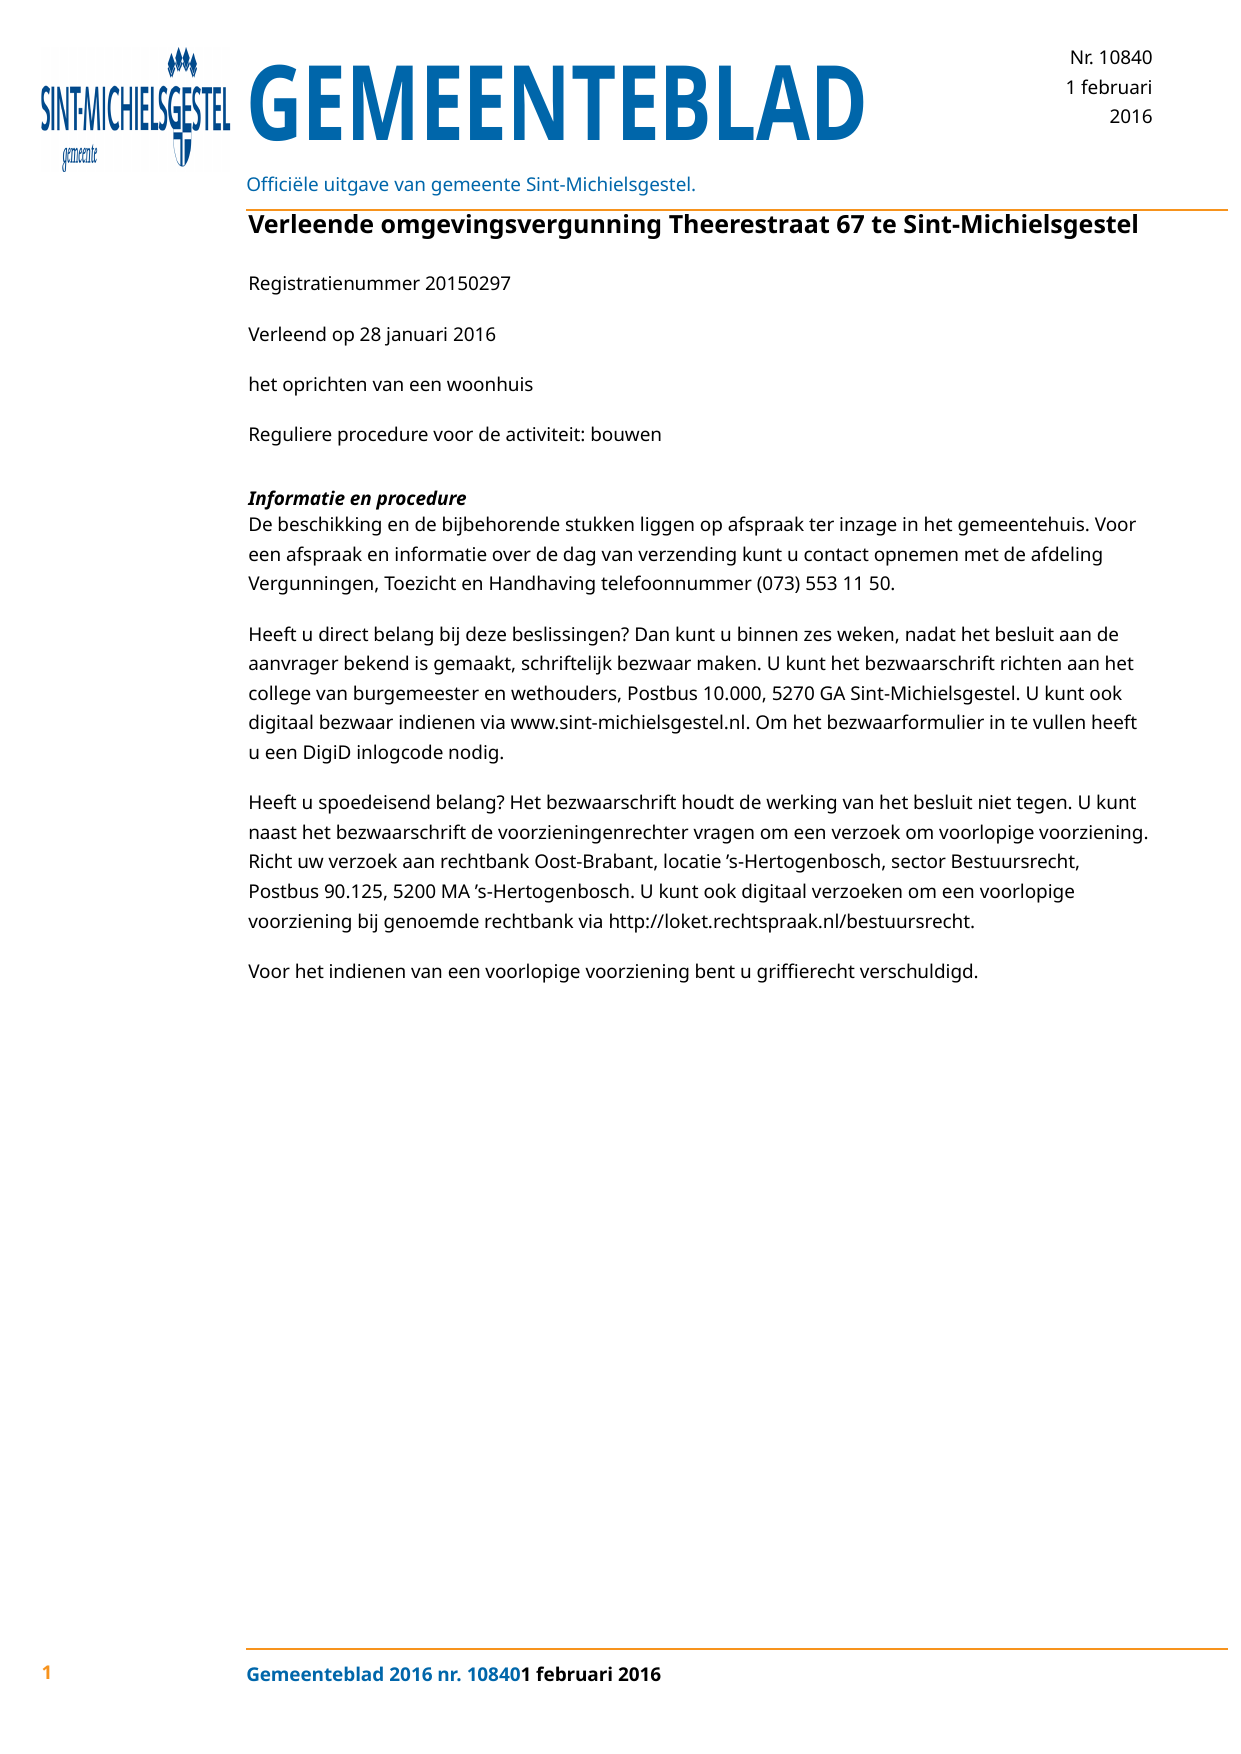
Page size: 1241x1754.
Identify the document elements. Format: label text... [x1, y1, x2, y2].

text het oprichten van een woonhuis [248, 371, 1152, 397]
text Reguliere procedure voor de activiteit: bouwen [248, 422, 1152, 447]
text Heeft u direct belang bij deze beslissingen? Dan kunt u binnen zes weken, nadat het besluit aan de aanvrager bekend is gemaakt, schriftelijk bezwaar maken. U kunt het bezwaarschrift richten aan het college van burgemeester en wethouders, Postbus 10.000, 5270 GA Sint-Michielsgestel. U kunt ook digitaal bezwaar indienen via www.sint-michielsgestel.nl. Om het bezwaarformulier in te vullen heeft u een DigiD inlogcode nodig. [248, 621, 1152, 765]
picture [41, 47, 231, 172]
text De beschikking en de bijbehorende stukken liggen op afspraak ter inzage in het gemeentehuis. Voor een afspraak en informatie over de dag van verzending kunt u contact opnemen met de afdeling Vergunningen, Toezicht en Handhaving telefoonnummer (073) 553 11 50. [248, 511, 1152, 596]
text Voor het indienen van een voorlopige voorziening bent u griffierecht verschuldigd. [248, 958, 1152, 984]
text Informatie en procedure [248, 486, 1152, 511]
text Registratienummer 20150297 [248, 270, 1152, 296]
text Verleend op 28 januari 2016 [248, 321, 1152, 346]
text Heeft u spoedeisend belang? Het bezwaarschrift houdt de werking van het besluit niet tegen. U kunt naast het bezwaarschrift de voorzieningenrechter vragen om een verzoek om voorlopige voorziening. Richt uw verzoek aan rechtbank Oost-Brabant, locatie ’s-Hertogenbosch, sector Bestuursrecht, Postbus 90.125, 5200 MA ’s-Hertogenbosch. U kunt ook digitaal verzoeken om een voorlopige voorziening bij genoemde rechtbank via http://loket.rechtspraak.nl/bestuursrecht. [248, 789, 1152, 934]
text Verleende omgevingsvergunning Theerestraat 67 te Sint-Michielsgestel [248, 211, 1152, 241]
